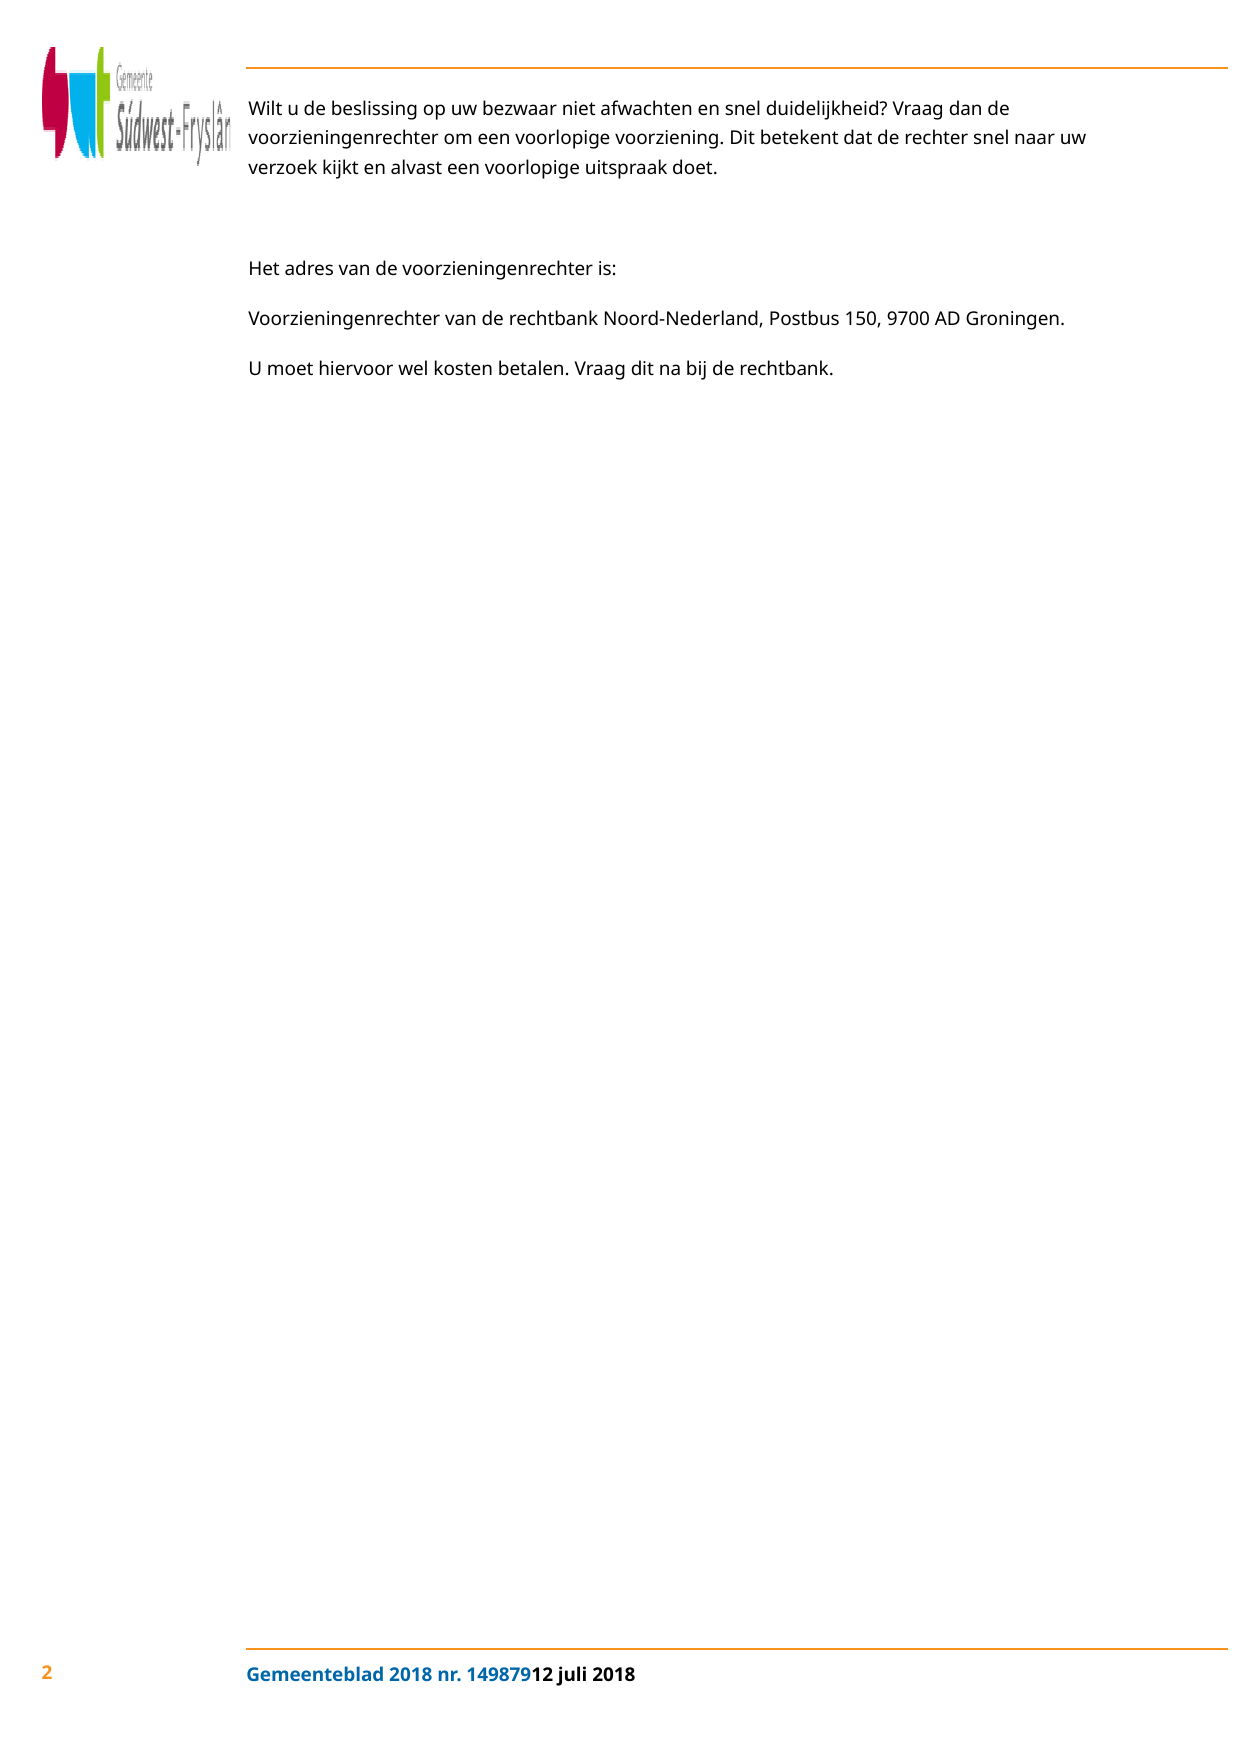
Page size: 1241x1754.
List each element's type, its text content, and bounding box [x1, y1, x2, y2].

text Voorzieningenrechter van de rechtbank Noord-Nederland, Postbus 150, 9700 AD Groningen. [248, 305, 1152, 331]
text U moet hiervoor wel kosten betalen. Vraag dit na bij de rechtbank. [248, 356, 1152, 381]
picture [41, 47, 231, 172]
text Het adres van de voorzieningenrechter is: [248, 255, 1152, 281]
text Wilt u de beslissing op uw bezwaar niet afwachten en snel duidelijkheid? Vraag dan de voorzieningenrechter om een voorlopige voorziening. Dit betekent dat de rechter snel naar uw verzoek kijkt en alvast een voorlopige uitspraak doet. [248, 95, 1152, 180]
